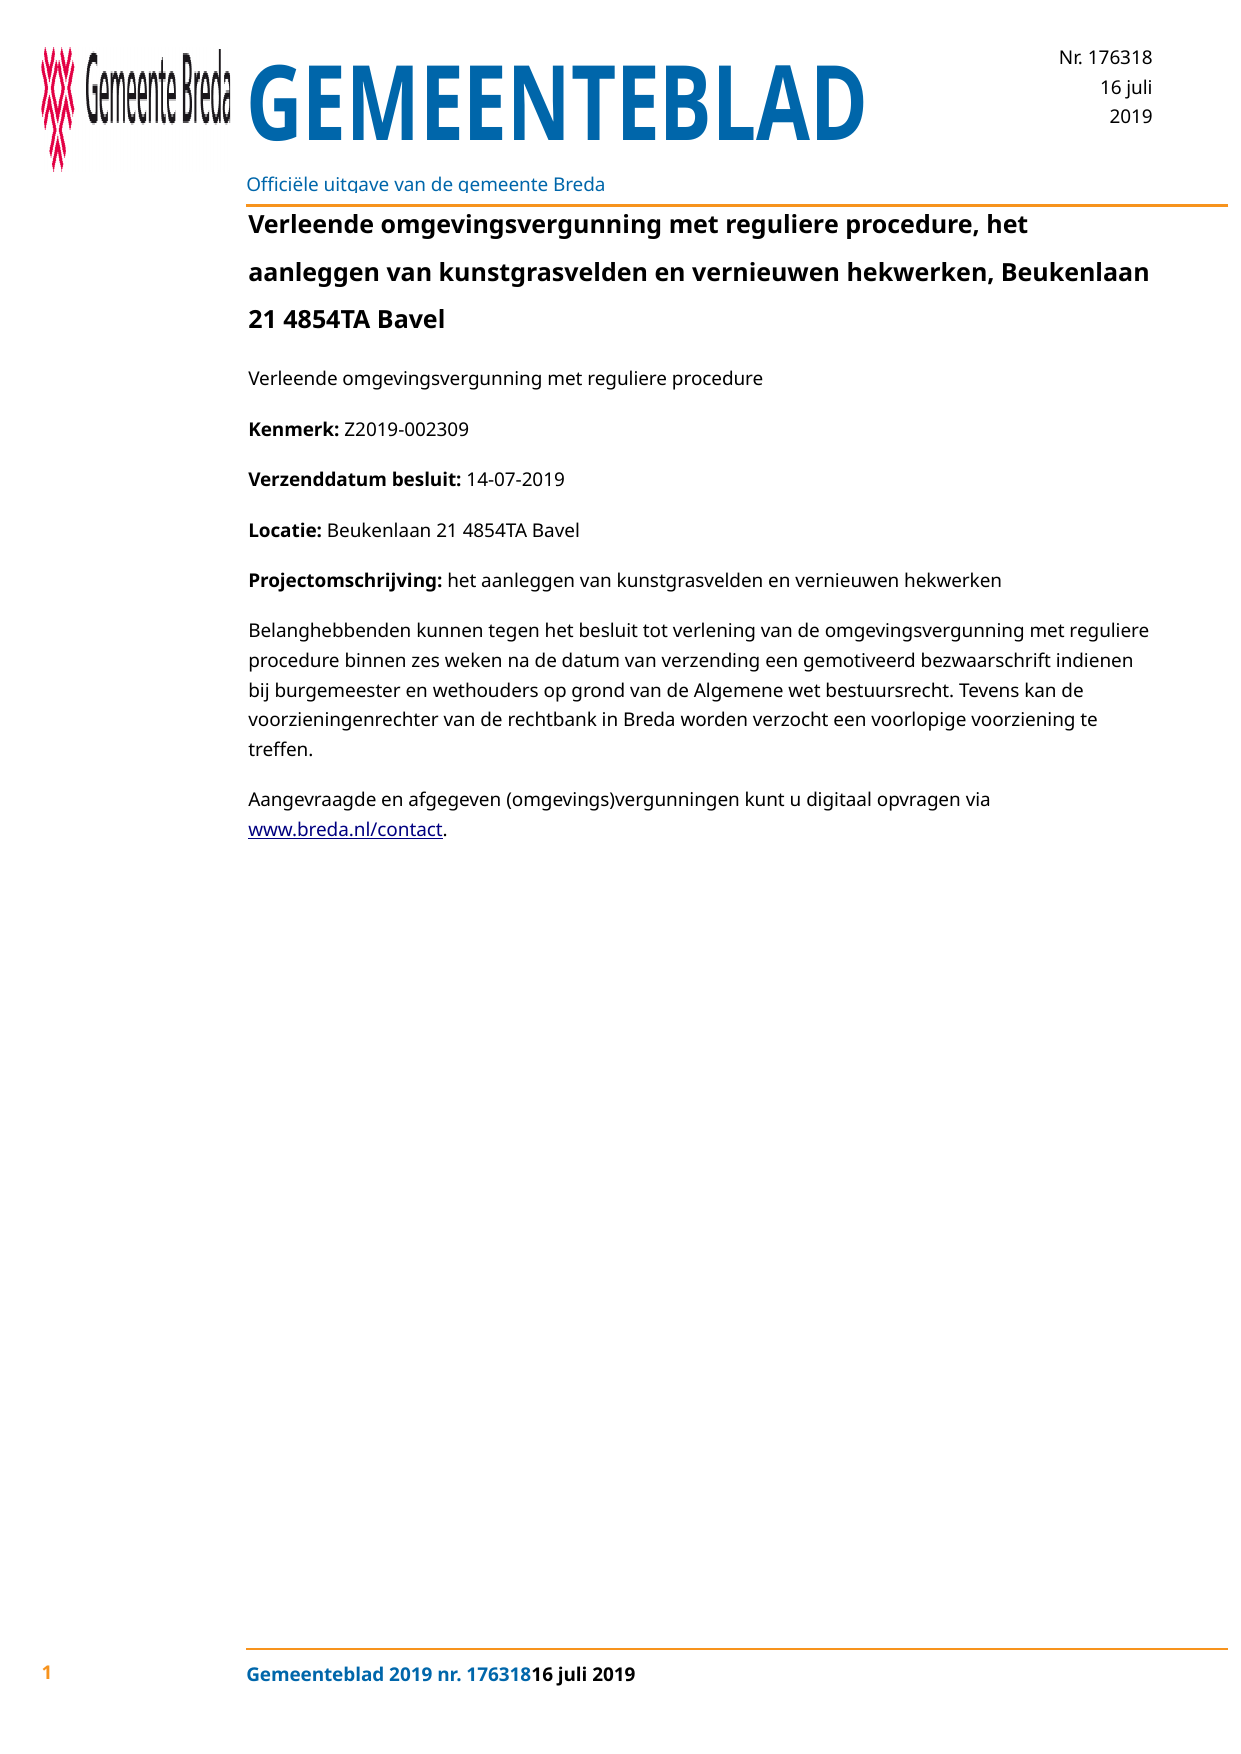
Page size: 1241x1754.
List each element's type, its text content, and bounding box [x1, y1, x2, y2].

text Verzenddatum besluit: 14-07-2019 [248, 466, 1152, 492]
text Verleende omgevingsvergunning met reguliere procedure [248, 366, 1152, 391]
text Kenmerk: Z2019-002309 [248, 416, 1152, 442]
text Belanghebbenden kunnen tegen het besluit tot verlening van de omgevingsvergunning met reguliere procedure binnen zes weken na de datum van verzending een gemotiveerd bezwaarschrift indienen bij burgemeester en wethouders op grond van de Algemene wet bestuursrecht. Tevens kan de voorzieningenrechter van de rechtbank in Breda worden verzocht een voorlopige voorziening te treffen. [248, 618, 1152, 762]
text Verleende omgevingsvergunning met reguliere procedure, het aanleggen van kunstgrasvelden en vernieuwen hekwerken, Beukenlaan 21 4854TA Bavel [248, 207, 1152, 336]
picture [41, 47, 231, 172]
text Aangevraagde en afgegeven (omgevings)vergunningen kunt u digitaal opvragen via www.breda.nl/contact. [248, 786, 1152, 842]
text Projectomschrijving: het aanleggen van kunstgrasvelden en vernieuwen hekwerken [248, 567, 1152, 593]
text Locatie: Beukenlaan 21 4854TA Bavel [248, 517, 1152, 542]
